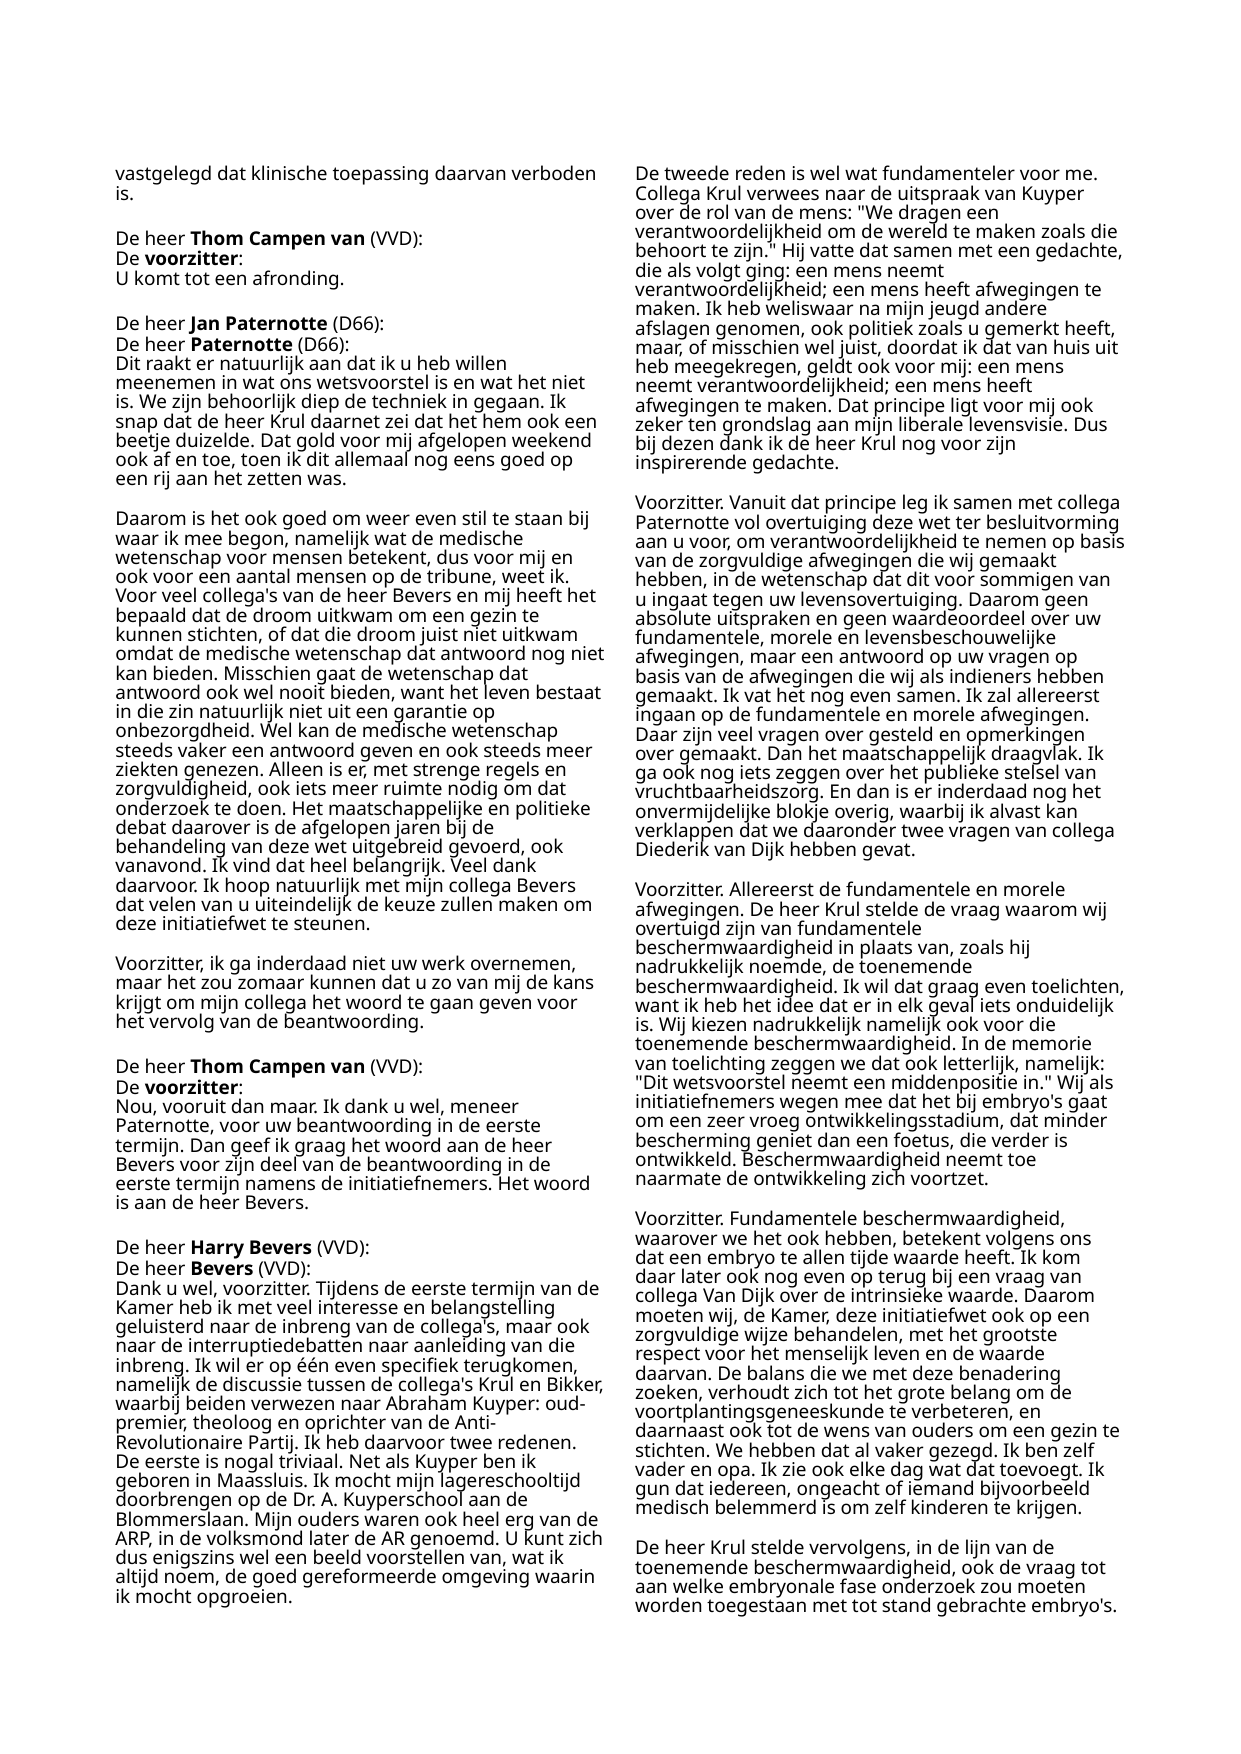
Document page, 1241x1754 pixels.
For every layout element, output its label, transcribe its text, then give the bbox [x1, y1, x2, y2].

text U komt tot een afronding. [115, 270, 605, 289]
text De voorzitter: [115, 250, 605, 270]
text De heer Harry Bevers (VVD): [115, 1234, 605, 1260]
text De heer Jan Paternotte (D66): [115, 310, 605, 336]
text Dank u wel, voorzitter. Tijdens de eerste termijn van de Kamer heb ik met veel interesse en belangstelling geluisterd naar de inbreng van de collega's, maar ook naar de interruptiedebatten naar aanleiding van die inbreng. Ik wil er op één even specifiek terugkomen, namelijk de discussie tussen de collega's Krul en Bikker, waarbij beiden verwezen naar Abraham Kuyper: oud-premier, theoloog en oprichter van de Anti-Revolutionaire Partij. Ik heb daarvoor twee redenen. De eerste is nogal triviaal. Net als Kuyper ben ik geboren in Maassluis. Ik mocht mijn lagereschooltijd doorbrengen op de Dr. A. Kuyperschool aan de Blommerslaan. Mijn ouders waren ook heel erg van de ARP, in de volksmond later de AR genoemd. U kunt zich dus enigszins wel een beeld voorstellen van, wat ik altijd noem, de goed gereformeerde omgeving waarin ik mocht opgroeien. [115, 1279, 605, 1607]
text De heer Thom Campen van (VVD): [115, 1053, 605, 1079]
text Voorzitter. Fundamentele beschermwaardigheid, waarover we het ook hebben, betekent volgens ons dat een embryo te allen tijde waarde heeft. Ik kom daar later ook nog even op terug bij een vraag van collega Van Dijk over de intrinsieke waarde. Daarom moeten wij, de Kamer, deze initiatiefwet ook op een zorgvuldige wijze behandelen, met het grootste respect voor het menselijk leven en de waarde daarvan. De balans die we met deze benadering zoeken, verhoudt zich tot het grote belang om de voortplantingsgeneeskunde te verbeteren, en daarnaast ook tot de wens van ouders om een gezin te stichten. We hebben dat al vaker gezegd. Ik ben zelf vader en opa. Ik zie ook elke dag wat dat toevoegt. Ik gun dat iedereen, ongeacht of iemand bijvoorbeeld medisch belemmerd is om zelf kinderen te krijgen. [635, 1210, 1125, 1519]
text Daarom is het ook goed om weer even stil te staan bij waar ik mee begon, namelijk wat de medische wetenschap voor mensen betekent, dus voor mij en ook voor een aantal mensen op de tribune, weet ik. Voor veel collega's van de heer Bevers en mij heeft het bepaald dat de droom uitkwam om een gezin te kunnen stichten, of dat die droom juist niet uitkwam omdat de medische wetenschap dat antwoord nog niet kan bieden. Misschien gaat de wetenschap dat antwoord ook wel nooit bieden, want het leven bestaat in die zin natuurlijk niet uit een garantie op onbezorgdheid. Wel kan de medische wetenschap steeds vaker een antwoord geven en ook steeds meer ziekten genezen. Alleen is er, met strenge regels en zorgvuldigheid, ook iets meer ruimte nodig om dat onderzoek te doen. Het maatschappelijke en politieke debat daarover is de afgelopen jaren bij de behandeling van deze wet uitgebreid gevoerd, ook vanavond. Ik vind dat heel belangrijk. Veel dank daarvoor. Ik hoop natuurlijk met mijn collega Bevers dat velen van u uiteindelijk de keuze zullen maken om deze initiatiefwet te steunen. [115, 510, 605, 934]
text De tweede reden is wel wat fundamenteler voor me. Collega Krul verwees naar de uitspraak van Kuyper over de rol van de mens: "We dragen een verantwoordelijkheid om de wereld te maken zoals die behoort te zijn." Hij vatte dat samen met een gedachte, die als volgt ging: een mens neemt verantwoordelijkheid; een mens heeft afwegingen te maken. Ik heb weliswaar na mijn jeugd andere afslagen genomen, ook politiek zoals u gemerkt heeft, maar, of misschien wel juist, doordat ik dat van huis uit heb meegekregen, geldt ook voor mij: een mens neemt verantwoordelijkheid; een mens heeft afwegingen te maken. Dat principe ligt voor mij ook zeker ten grondslag aan mijn liberale levensvisie. Dus bij dezen dank ik de heer Krul nog voor zijn inspirerende gedachte. [635, 165, 1125, 474]
text De heer Thom Campen van (VVD): [115, 225, 605, 250]
text De heer Krul stelde vervolgens, in de lijn van de toenemende beschermwaardigheid, ook de vraag tot aan welke embryonale fase onderzoek zou moeten worden toegestaan met tot stand gebrachte embryo's. [635, 1539, 1125, 1616]
text Voorzitter. Vanuit dat principe leg ik samen met collega Paternotte vol overtuiging deze wet ter besluitvorming aan u voor, om verantwoordelijkheid te nemen op basis van de zorgvuldige afwegingen die wij gemaakt hebben, in de wetenschap dat dit voor sommigen van u ingaat tegen uw levensovertuiging. Daarom geen absolute uitspraken en geen waardeoordeel over uw fundamentele, morele en levensbeschouwelijke afwegingen, maar een antwoord op uw vragen op basis van de afwegingen die wij als indieners hebben gemaakt. Ik vat het nog even samen. Ik zal allereerst ingaan op de fundamentele en morele afwegingen. Daar zijn veel vragen over gesteld en opmerkingen over gemaakt. Dan het maatschappelijk draagvlak. Ik ga ook nog iets zeggen over het publieke stelsel van vruchtbaarheidszorg. En dan is er inderdaad nog het onvermijdelijke blokje overig, waarbij ik alvast kan verklappen dat we daaronder twee vragen van collega Diederik van Dijk hebben gevat. [635, 494, 1125, 861]
text Voorzitter. Allereerst de fundamentele en morele afwegingen. De heer Krul stelde de vraag waarom wij overtuigd zijn van fundamentele beschermwaardigheid in plaats van, zoals hij nadrukkelijk noemde, de toenemende beschermwaardigheid. Ik wil dat graag even toelichten, want ik heb het idee dat er in elk geval iets onduidelijk is. Wij kiezen nadrukkelijk namelijk ook voor die toenemende beschermwaardigheid. In de memorie van toelichting zeggen we dat ook letterlijk, namelijk: "Dit wetsvoorstel neemt een middenpositie in." Wij als initiatiefnemers wegen mee dat het bij embryo's gaat om een zeer vroeg ontwikkelingsstadium, dat minder bescherming geniet dan een foetus, die verder is ontwikkeld. Beschermwaardigheid neemt toe naarmate de ontwikkeling zich voortzet. [635, 881, 1125, 1189]
text De heer Paternotte (D66): [115, 336, 605, 355]
text vastgelegd dat klinische toepassing daarvan verboden is. [115, 165, 605, 204]
text De heer Bevers (VVD): [115, 1260, 605, 1279]
text Dit raakt er natuurlijk aan dat ik u heb willen meenemen in wat ons wetsvoorstel is en wat het niet is. We zijn behoorlijk diep de techniek in gegaan. Ik snap dat de heer Krul daarnet zei dat het hem ook een beetje duizelde. Dat gold voor mij afgelopen weekend ook af en toe, toen ik dit allemaal nog eens goed op een rij aan het zetten was. [115, 355, 605, 490]
text Nou, vooruit dan maar. Ik dank u wel, meneer Paternotte, voor uw beantwoording in de eerste termijn. Dan geef ik graag het woord aan de heer Bevers voor zijn deel van de beantwoording in de eerste termijn namens de initiatiefnemers. Het woord is aan de heer Bevers. [115, 1098, 605, 1214]
text De voorzitter: [115, 1079, 605, 1098]
text Voorzitter, ik ga inderdaad niet uw werk overnemen, maar het zou zomaar kunnen dat u zo van mij de kans krijgt om mijn collega het woord te gaan geven voor het vervolg van de beantwoording. [115, 955, 605, 1032]
